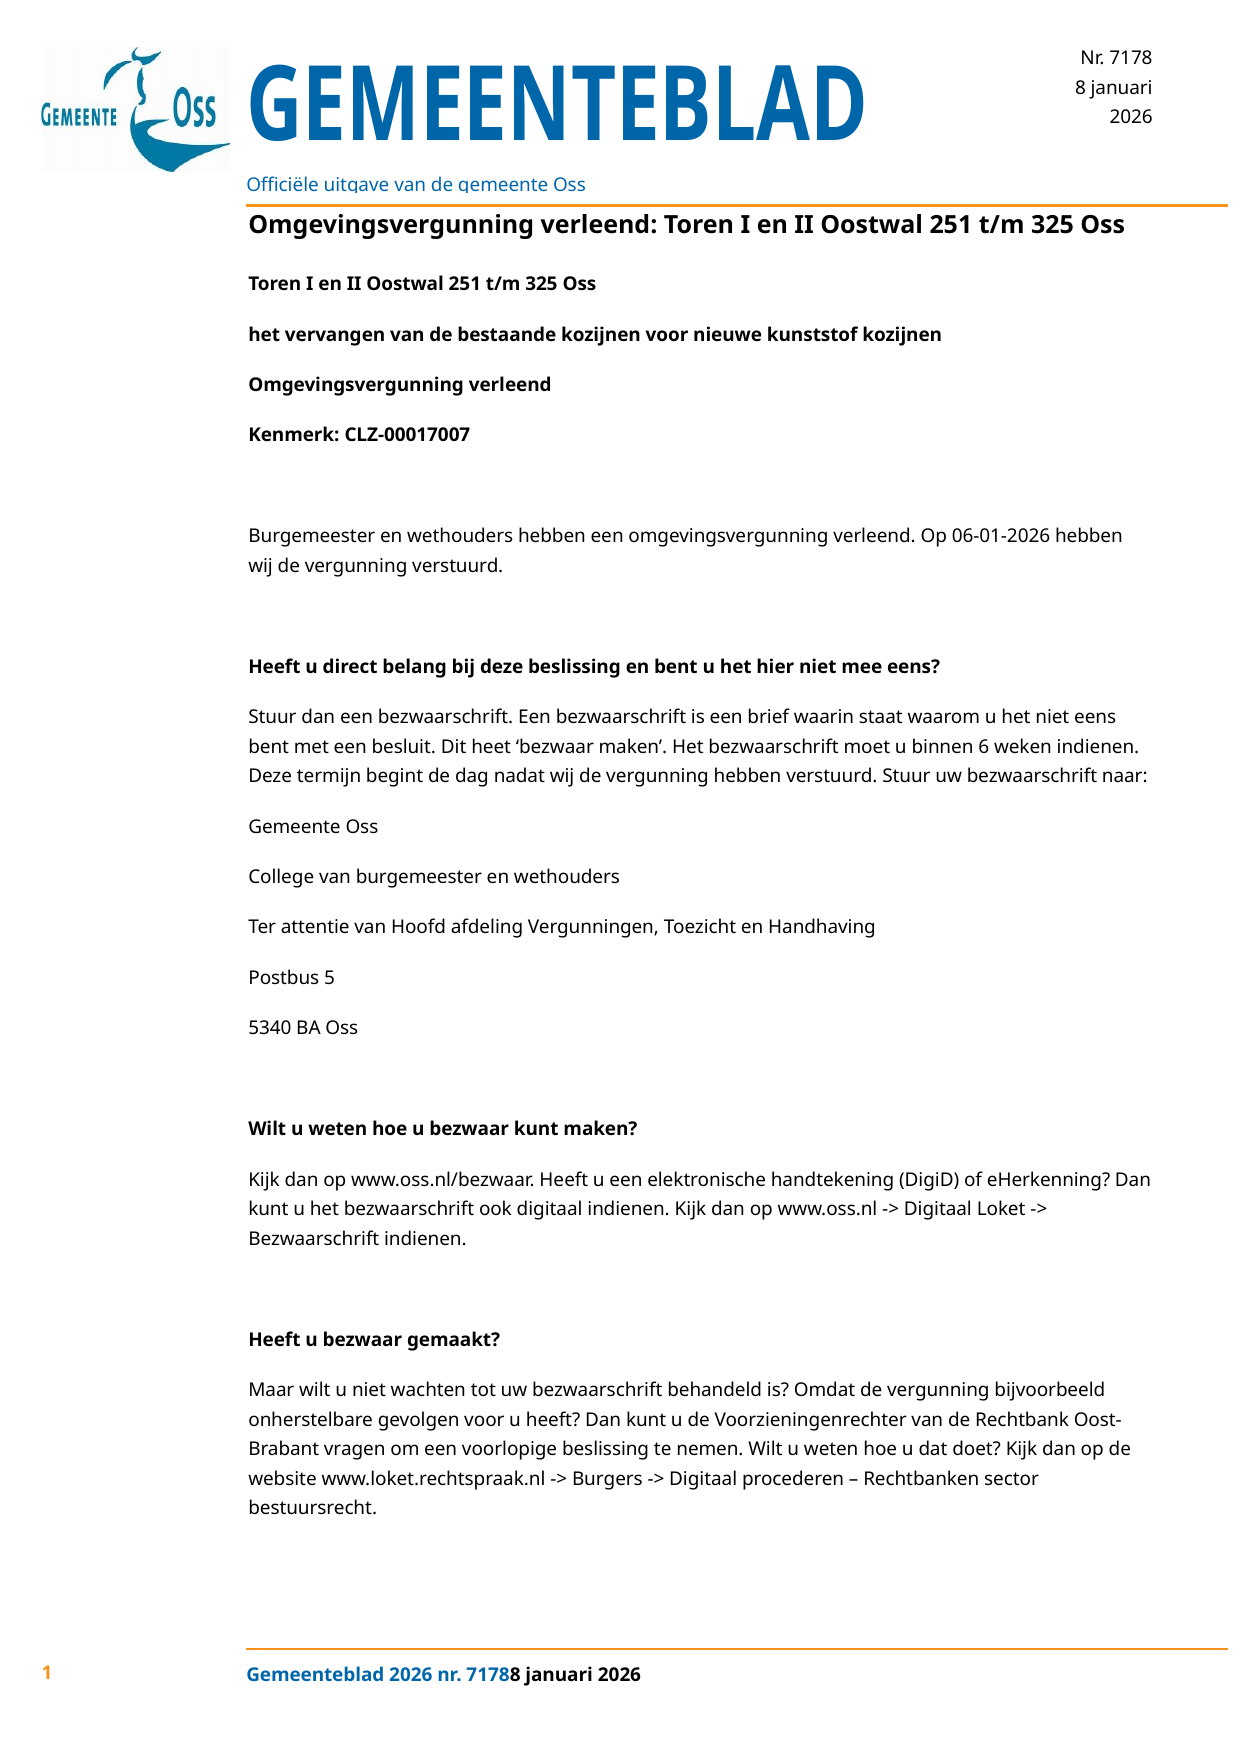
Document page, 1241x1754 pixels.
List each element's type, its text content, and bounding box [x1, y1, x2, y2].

text Postbus 5 [248, 964, 1152, 990]
text Toren I en II Oostwal 251 t/m 325 Oss [248, 270, 1152, 296]
text Omgevingsvergunning verleend [248, 371, 1152, 397]
text het vervangen van de bestaande kozijnen voor nieuwe kunststof kozijnen [248, 321, 1152, 346]
text Heeft u bezwaar gemaakt? [248, 1326, 1152, 1351]
text Maar wilt u niet wachten tot uw bezwaarschrift behandeld is? Omdat de vergunning bijvoorbeeld onherstelbare gevolgen voor u heeft? Dan kunt u de Voorzieningenrechter van de Rechtbank Oost-Brabant vragen om een voorlopige beslissing te nemen. Wilt u weten hoe u dat doet? Kijk dan op de website www.loket.rechtspraak.nl -> Burgers -> Digitaal procederen – Rechtbanken sector bestuursrecht. [248, 1376, 1152, 1520]
text Ter attentie van Hoofd afdeling Vergunningen, Toezicht en Handhaving [248, 914, 1152, 939]
text College van burgemeester en wethouders [248, 863, 1152, 889]
text Burgemeester en wethouders hebben een omgevingsvergunning verleend. Op 06-01-2026 hebben wij de vergunning verstuurd. [248, 522, 1152, 578]
text Kenmerk: CLZ-00017007 [248, 422, 1152, 447]
text Gemeente Oss [248, 813, 1152, 838]
text Heeft u direct belang bij deze beslissing en bent u het hier niet mee eens? [248, 653, 1152, 678]
text Kijk dan op www.oss.nl/bezwaar. Heeft u een elektronische handtekening (DigiD) of eHerkenning? Dan kunt u het bezwaarschrift ook digitaal indienen. Kijk dan op www.oss.nl -> Digitaal Loket -> Bezwaarschrift indienen. [248, 1166, 1152, 1251]
text Stuur dan een bezwaarschrift. Een bezwaarschrift is een brief waarin staat waarom u het niet eens bent met een besluit. Dit heet ‘bezwaar maken’. Het bezwaarschrift moet u binnen 6 weken indienen. Deze termijn begint de dag nadat wij de vergunning hebben verstuurd. Stuur uw bezwaarschrift naar: [248, 703, 1152, 788]
text Omgevingsvergunning verleend: Toren I en II Oostwal 251 t/m 325 Oss [248, 207, 1152, 241]
picture [41, 47, 231, 172]
text 5340 BA Oss [248, 1014, 1152, 1040]
text Wilt u weten hoe u bezwaar kunt maken? [248, 1115, 1152, 1141]
